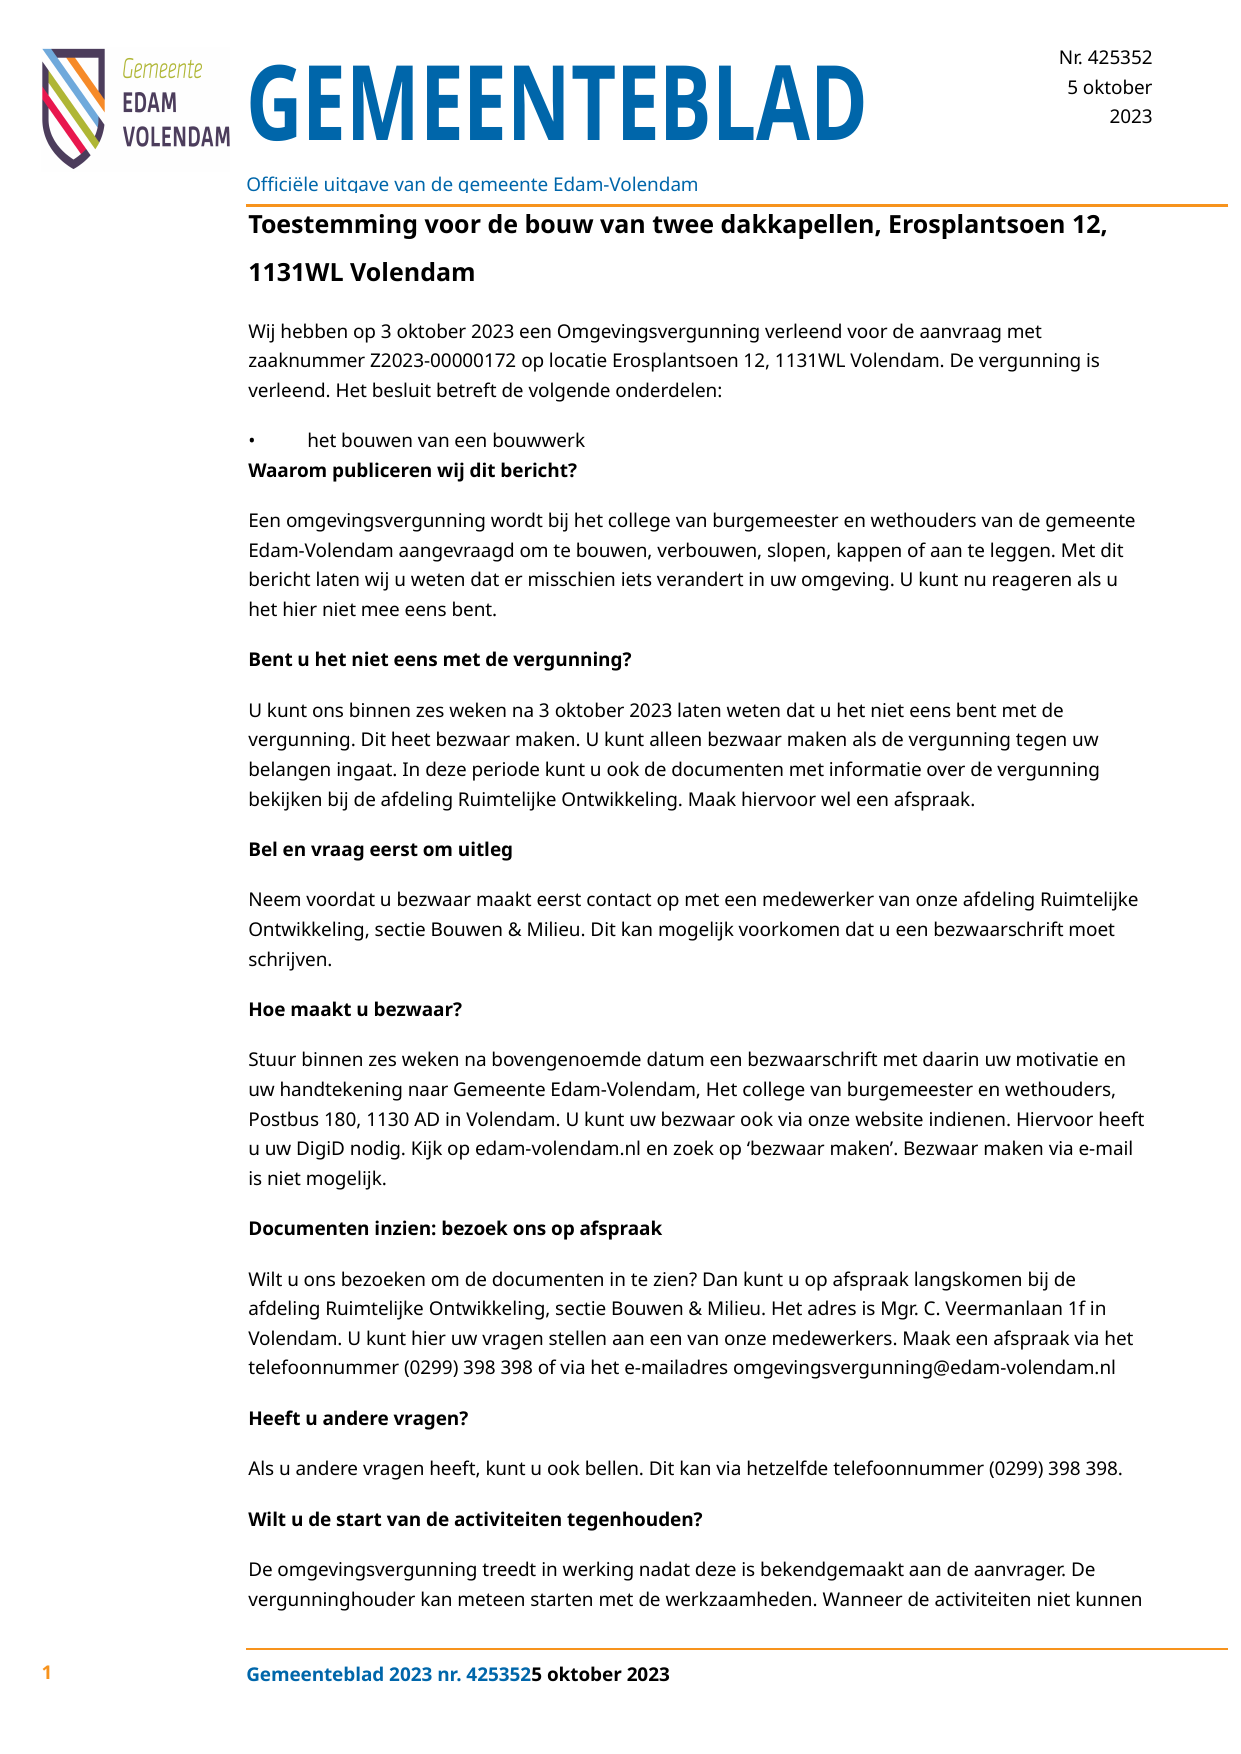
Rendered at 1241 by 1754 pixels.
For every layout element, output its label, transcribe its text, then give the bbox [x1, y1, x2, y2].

text Documenten inzien: bezoek ons op afspraak [248, 1215, 1152, 1241]
text Bel en vraag eerst om uitleg [248, 836, 1152, 862]
list het bouwen van een bouwwerk [248, 427, 1152, 453]
text Toestemming voor de bouw van twee dakkapellen, Erosplantsoen 12, 1131WL Volendam [248, 207, 1152, 288]
text U kunt ons binnen zes weken na 3 oktober 2023 laten weten dat u het niet eens bent met de vergunning. Dit heet bezwaar maken. U kunt alleen bezwaar maken als de vergunning tegen uw belangen ingaat. In deze periode kunt u ook de documenten met informatie over de vergunning bekijken bij de afdeling Ruimtelijke Ontwikkeling. Maak hiervoor wel een afspraak. [248, 697, 1152, 812]
text Heeft u andere vragen? [248, 1405, 1152, 1431]
text Hoe maakt u bezwaar? [248, 996, 1152, 1022]
text Wilt u de start van de activiteiten tegenhouden? [248, 1506, 1152, 1532]
text Wilt u ons bezoeken om de documenten in te zien? Dan kunt u op afspraak langskomen bij de afdeling Ruimtelijke Ontwikkeling, sectie Bouwen & Milieu. Het adres is Mgr. C. Veermanlaan 1f in Volendam. U kunt hier uw vragen stellen aan een van onze medewerkers. Maak een afspraak via het telefoonnummer (0299) 398 398 of via het e-mailadres omgevingsvergunning@edam-volendam.nl [248, 1266, 1152, 1380]
text Bent u het niet eens met de vergunning? [248, 647, 1152, 672]
picture [41, 47, 231, 172]
text Stuur binnen zes weken na bovengenoemde datum een bezwaarschrift met daarin uw motivatie en uw handtekening naar Gemeente Edam-Volendam, Het college van burgemeester en wethouders, Postbus 180, 1130 AD in Volendam. U kunt uw bezwaar ook via onze website indienen. Hiervoor heeft u uw DigiD nodig. Kijk op edam-volendam.nl en zoek op ‘bezwaar maken’. Bezwaar maken via e-mail is niet mogelijk. [248, 1047, 1152, 1191]
text De omgevingsvergunning treedt in werking nadat deze is bekendgemaakt aan de aanvrager. De vergunninghouder kan meteen starten met de werkzaamheden. Wanneer de activiteiten niet kunnen [248, 1556, 1152, 1612]
text Neem voordat u bezwaar maakt eerst contact op met een medewerker van onze afdeling Ruimtelijke Ontwikkeling, sectie Bouwen & Milieu. Dit kan mogelijk voorkomen dat u een bezwaarschrift moet schrijven. [248, 887, 1152, 972]
text Waarom publiceren wij dit bericht? [248, 457, 1152, 483]
text Als u andere vragen heeft, kunt u ook bellen. Dit kan via hetzelfde telefoonnummer (0299) 398 398. [248, 1455, 1152, 1481]
text Wij hebben op 3 oktober 2023 een Omgevingsvergunning verleend voor de aanvraag met zaaknummer Z2023-00000172 op locatie Erosplantsoen 12, 1131WL Volendam. De vergunning is verleend. Het besluit betreft de volgende onderdelen: [248, 318, 1152, 403]
text Een omgevingsvergunning wordt bij het college van burgemeester en wethouders van de gemeente Edam-Volendam aangevraagd om te bouwen, verbouwen, slopen, kappen of aan te leggen. Met dit bericht laten wij u weten dat er misschien iets verandert in uw omgeving. U kunt nu reageren als u het hier niet mee eens bent. [248, 507, 1152, 622]
